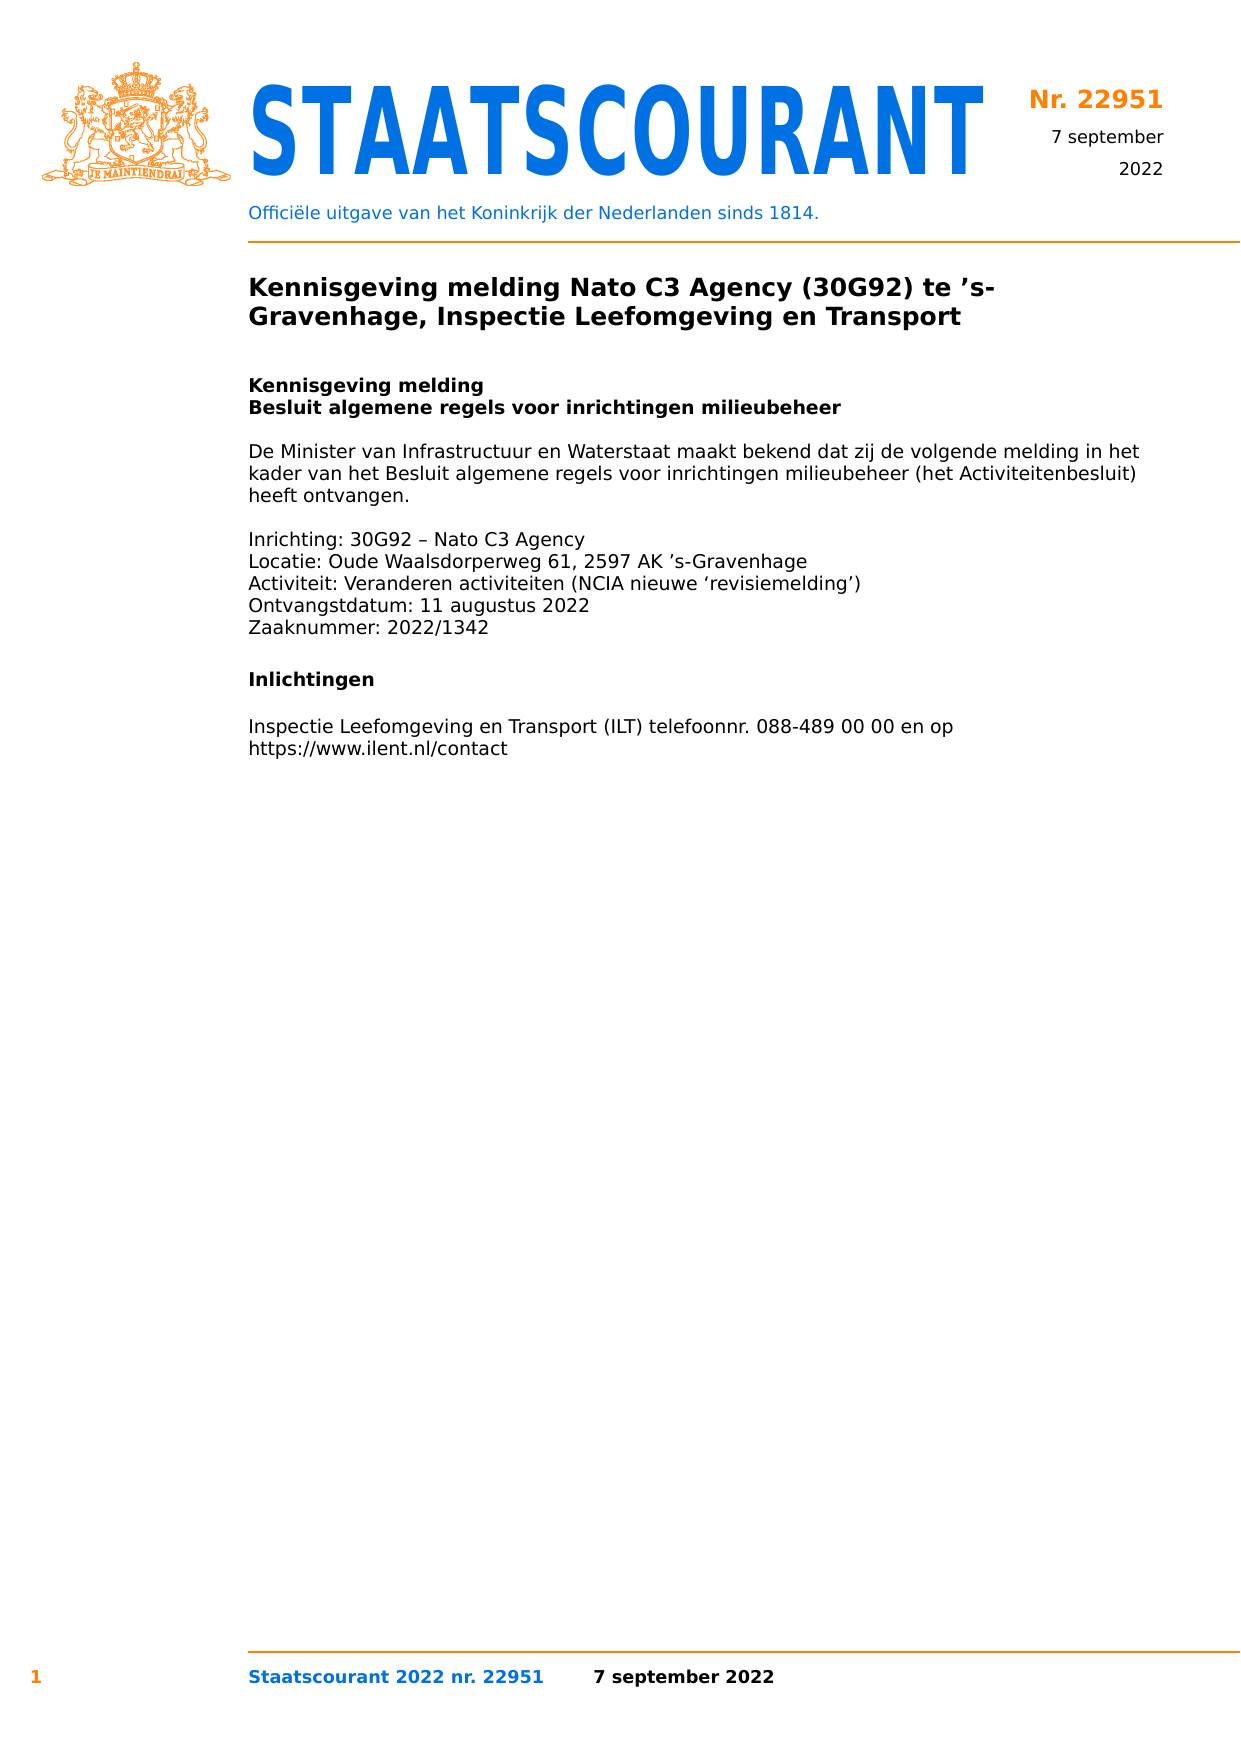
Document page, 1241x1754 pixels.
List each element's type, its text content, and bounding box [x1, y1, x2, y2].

text Kennisgeving melding [248, 375, 1163, 397]
picture [41, 62, 231, 186]
table_cell 7 september [998, 121, 1240, 153]
table_header Nr. 22951 [998, 62, 1240, 121]
text Activiteit: Veranderen activiteiten (NCIA nieuwe ‘revisiemelding’) [248, 573, 1163, 595]
text Zaaknummer: 2022/1342 [248, 617, 1163, 639]
table_cell 2022 [998, 153, 1240, 203]
table_cell Officiële uitgave van het Koninkrijk der Nederlanden sinds 1814. [248, 203, 1240, 241]
table_header [25, 62, 248, 241]
subtitle Inlichtingen [248, 669, 1163, 691]
text Locatie: Oude Waalsdorperweg 61, 2597 AK ’s-Gravenhage [248, 551, 1163, 573]
text Besluit algemene regels voor inrichtingen milieubeheer [248, 397, 1163, 419]
text De Minister van Infrastructuur en Waterstaat maakt bekend dat zij de volgende melding in het kader van het Besluit algemene regels voor inrichtingen milieubeheer (het Activiteitenbesluit) heeft ontvangen. [248, 441, 1163, 507]
text Inrichting: 30G92 – Nato C3 Agency [248, 529, 1163, 551]
table_header STAATSCOURANT [248, 62, 998, 203]
subtitle Kennisgeving melding Nato C3 Agency (30G92) te ’s-Gravenhage, Inspectie Leefomgeving en Transport [248, 273, 1163, 331]
text Inspectie Leefomgeving en Transport (ILT) telefoonnr. 088-489 00 00 en op https://www.ilent.nl/contact [248, 716, 1163, 759]
text Ontvangstdatum: 11 augustus 2022 [248, 595, 1163, 617]
